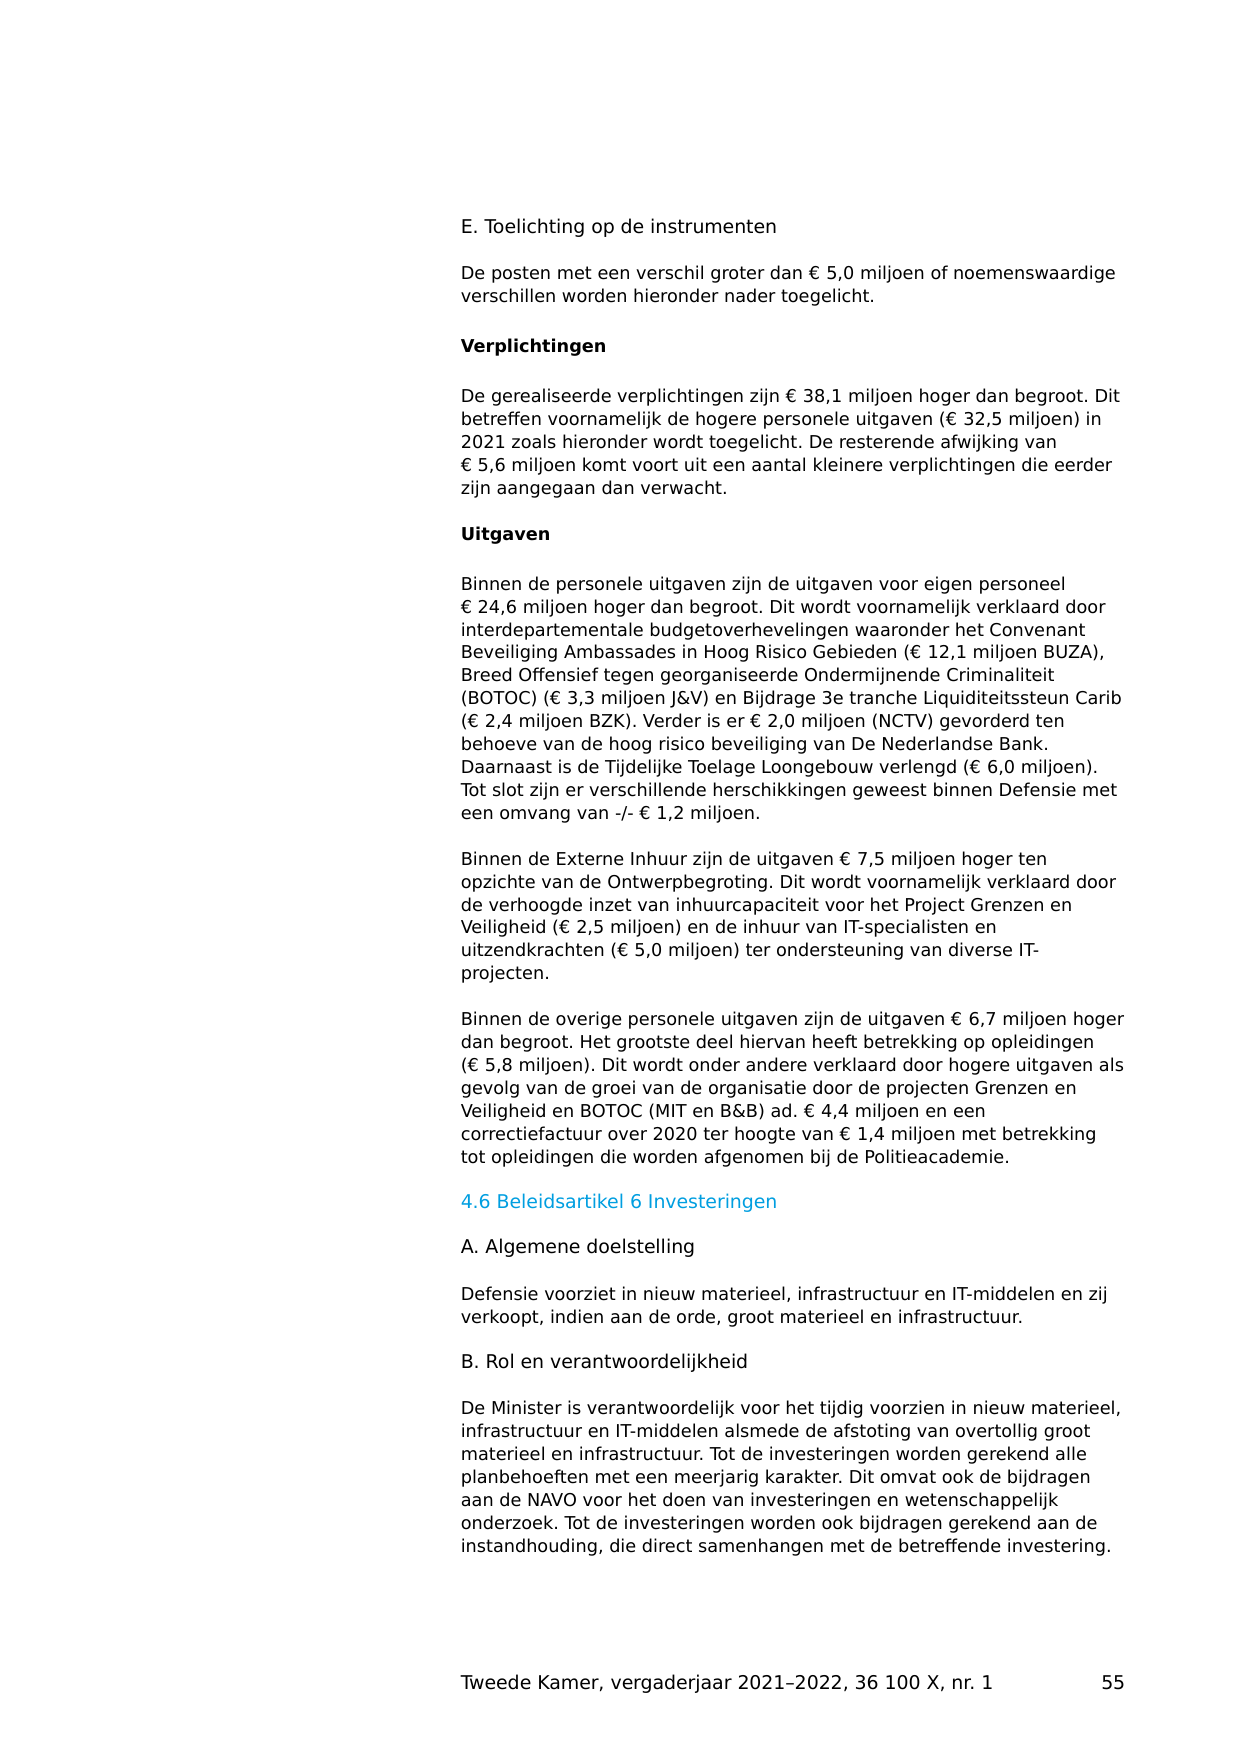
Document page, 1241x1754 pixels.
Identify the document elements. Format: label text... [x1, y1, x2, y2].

title A. Algemene doelstelling [461, 1236, 1125, 1258]
text Verplichtingen [461, 334, 1125, 357]
title 4.6 Beleidsartikel 6 Investeringen [461, 1191, 1125, 1212]
text Binnen de personele uitgaven zijn de uitgaven voor eigen personeel € 24,6 miljoen hoger dan begroot. Dit wordt voornamelijk verklaard door interdepartementale budgetoverhevelingen waaronder het Convenant Beveiliging Ambassades in Hoog Risico Gebieden (€ 12,1 miljoen BUZA), Breed Offensief tegen georganiseerde Ondermijnende Criminaliteit (BOTOC) (€ 3,3 miljoen J&V) en Bijdrage 3e tranche Liquiditeitssteun Carib (€ 2,4 miljoen BZK). Verder is er € 2,0 miljoen (NCTV) gevorderd ten behoeve van de hoog risico beveiliging van De Nederlandse Bank. Daarnaast is de Tijdelijke Toelage Loongebouw verlengd (€ 6,0 miljoen). Tot slot zijn er verschillende herschikkingen geweest binnen Defensie met een omvang van -/- € 1,2 miljoen. [461, 572, 1125, 824]
text De gerealiseerde verplichtingen zijn € 38,1 miljoen hoger dan begroot. Dit betreffen voornamelijk de hogere personele uitgaven (€ 32,5 miljoen) in 2021 zoals hieronder wordt toegelicht. De resterende afwijking van € 5,6 miljoen komt voort uit een aantal kleinere verplichtingen die eerder zijn aangegaan dan verwacht. [461, 384, 1125, 499]
text De posten met een verschil groter dan € 5,0 miljoen of noemenswaardige verschillen worden hieronder nader toegelicht. [461, 261, 1125, 307]
text Uitgaven [461, 522, 1125, 545]
title B. Rol en verantwoordelijkheid [461, 1351, 1125, 1372]
text Binnen de Externe Inhuur zijn de uitgaven € 7,5 miljoen hoger ten opzichte van de Ontwerpbegroting. Dit wordt voornamelijk verklaard door de verhoogde inzet van inhuurcapaciteit voor het Project Grenzen en Veiligheid (€ 2,5 miljoen) en de inhuur van IT-specialisten en uitzendkrachten (€ 5,0 miljoen) ter ondersteuning van diverse IT-projecten. [461, 847, 1125, 984]
text Defensie voorziet in nieuw materieel, infrastructuur en IT-middelen en zij verkoopt, indien aan de orde, groot materieel en infrastructuur. [461, 1282, 1125, 1328]
text De Minister is verantwoordelijk voor het tijdig voorzien in nieuw materieel, infrastructuur en IT-middelen alsmede de afstoting van overtollig groot materieel en infrastructuur. Tot de investeringen worden gerekend alle planbehoeften met een meerjarig karakter. Dit omvat ook de bijdragen aan de NAVO voor het doen van investeringen en wetenschappelijk onderzoek. Tot de investeringen worden ook bijdragen gerekend aan de instandhouding, die direct samenhangen met de betreffende investering. [461, 1396, 1125, 1557]
text Binnen de overige personele uitgaven zijn de uitgaven € 6,7 miljoen hoger dan begroot. Het grootste deel hiervan heeft betrekking op opleidingen (€ 5,8 miljoen). Dit wordt onder andere verklaard door hogere uitgaven als gevolg van de groei van de organisatie door de projecten Grenzen en Veiligheid en BOTOC (MIT en B&B) ad. € 4,4 miljoen en een correctiefactuur over 2020 ter hoogte van € 1,4 miljoen met betrekking tot opleidingen die worden afgenomen bij de Politieacademie. [461, 1007, 1125, 1168]
title E. Toelichting op de instrumenten [461, 216, 1125, 238]
